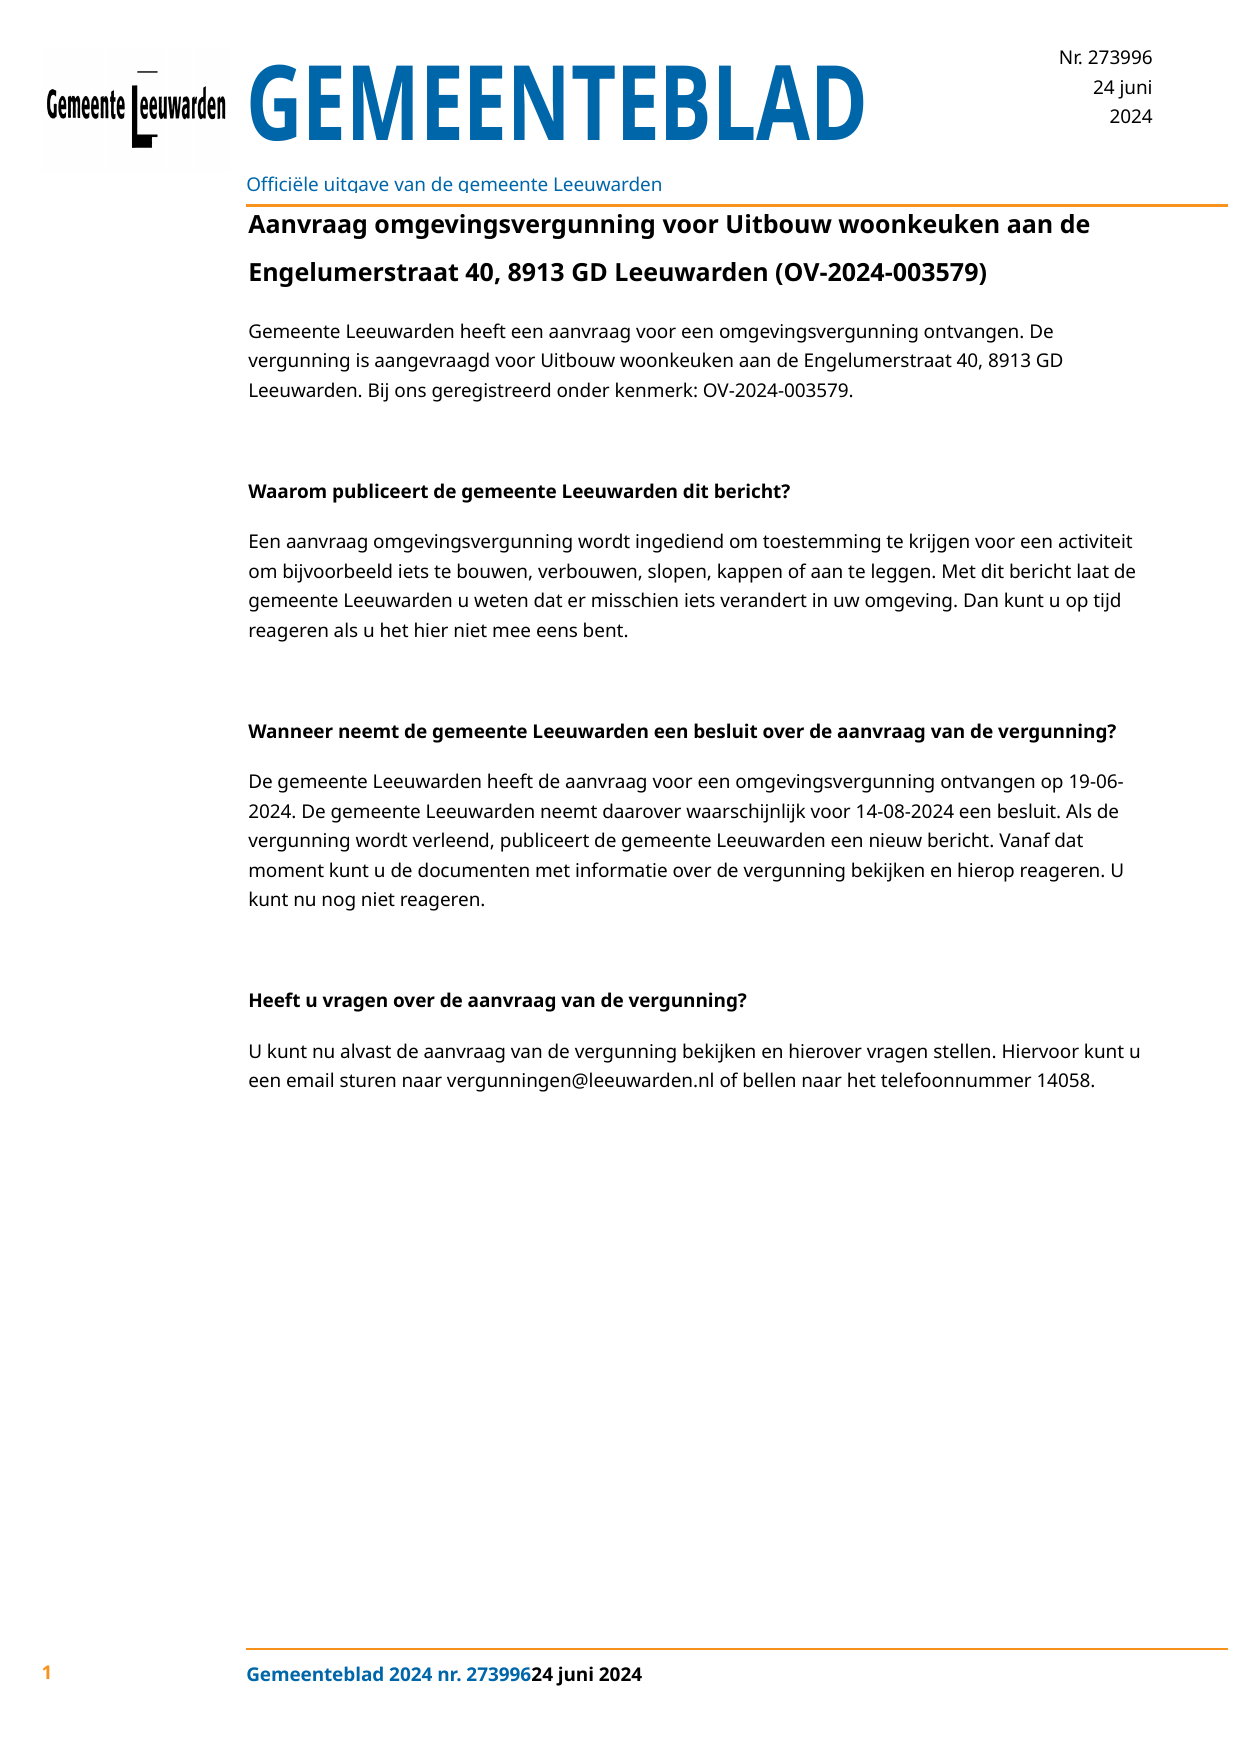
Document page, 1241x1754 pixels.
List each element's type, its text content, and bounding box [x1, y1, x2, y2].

text Gemeente Leeuwarden heeft een aanvraag voor een omgevingsvergunning ontvangen. De vergunning is aangevraagd voor Uitbouw woonkeuken aan de Engelumerstraat 40, 8913 GD Leeuwarden. Bij ons geregistreerd onder kenmerk: OV-2024-003579. [248, 318, 1152, 403]
text De gemeente Leeuwarden heeft de aanvraag voor een omgevingsvergunning ontvangen op 19-06-2024. De gemeente Leeuwarden neemt daarover waarschijnlijk voor 14-08-2024 een besluit. Als de vergunning wordt verleend, publiceert de gemeente Leeuwarden een nieuw bericht. Vanaf dat moment kunt u de documenten met informatie over de vergunning bekijken en hierop reageren. U kunt nu nog niet reageren. [248, 768, 1152, 912]
text U kunt nu alvast de aanvraag van de vergunning bekijken en hierover vragen stellen. Hiervoor kunt u een email sturen naar vergunningen@leeuwarden.nl of bellen naar het telefoonnummer 14058. [248, 1038, 1152, 1093]
text Heeft u vragen over de aanvraag van de vergunning? [248, 987, 1152, 1013]
text Wanneer neemt de gemeente Leeuwarden een besluit over de aanvraag van de vergunning? [248, 718, 1152, 744]
text Aanvraag omgevingsvergunning voor Uitbouw woonkeuken aan de Engelumerstraat 40, 8913 GD Leeuwarden (OV-2024-003579) [248, 207, 1152, 288]
text Waarom publiceert de gemeente Leeuwarden dit bericht? [248, 478, 1152, 504]
text Een aanvraag omgevingsvergunning wordt ingediend om toestemming te krijgen voor een activiteit om bijvoorbeeld iets te bouwen, verbouwen, slopen, kappen of aan te leggen. Met dit bericht laat de gemeente Leeuwarden u weten dat er misschien iets verandert in uw omgeving. Dan kunt u op tijd reageren als u het hier niet mee eens bent. [248, 528, 1152, 643]
picture [41, 47, 231, 172]
